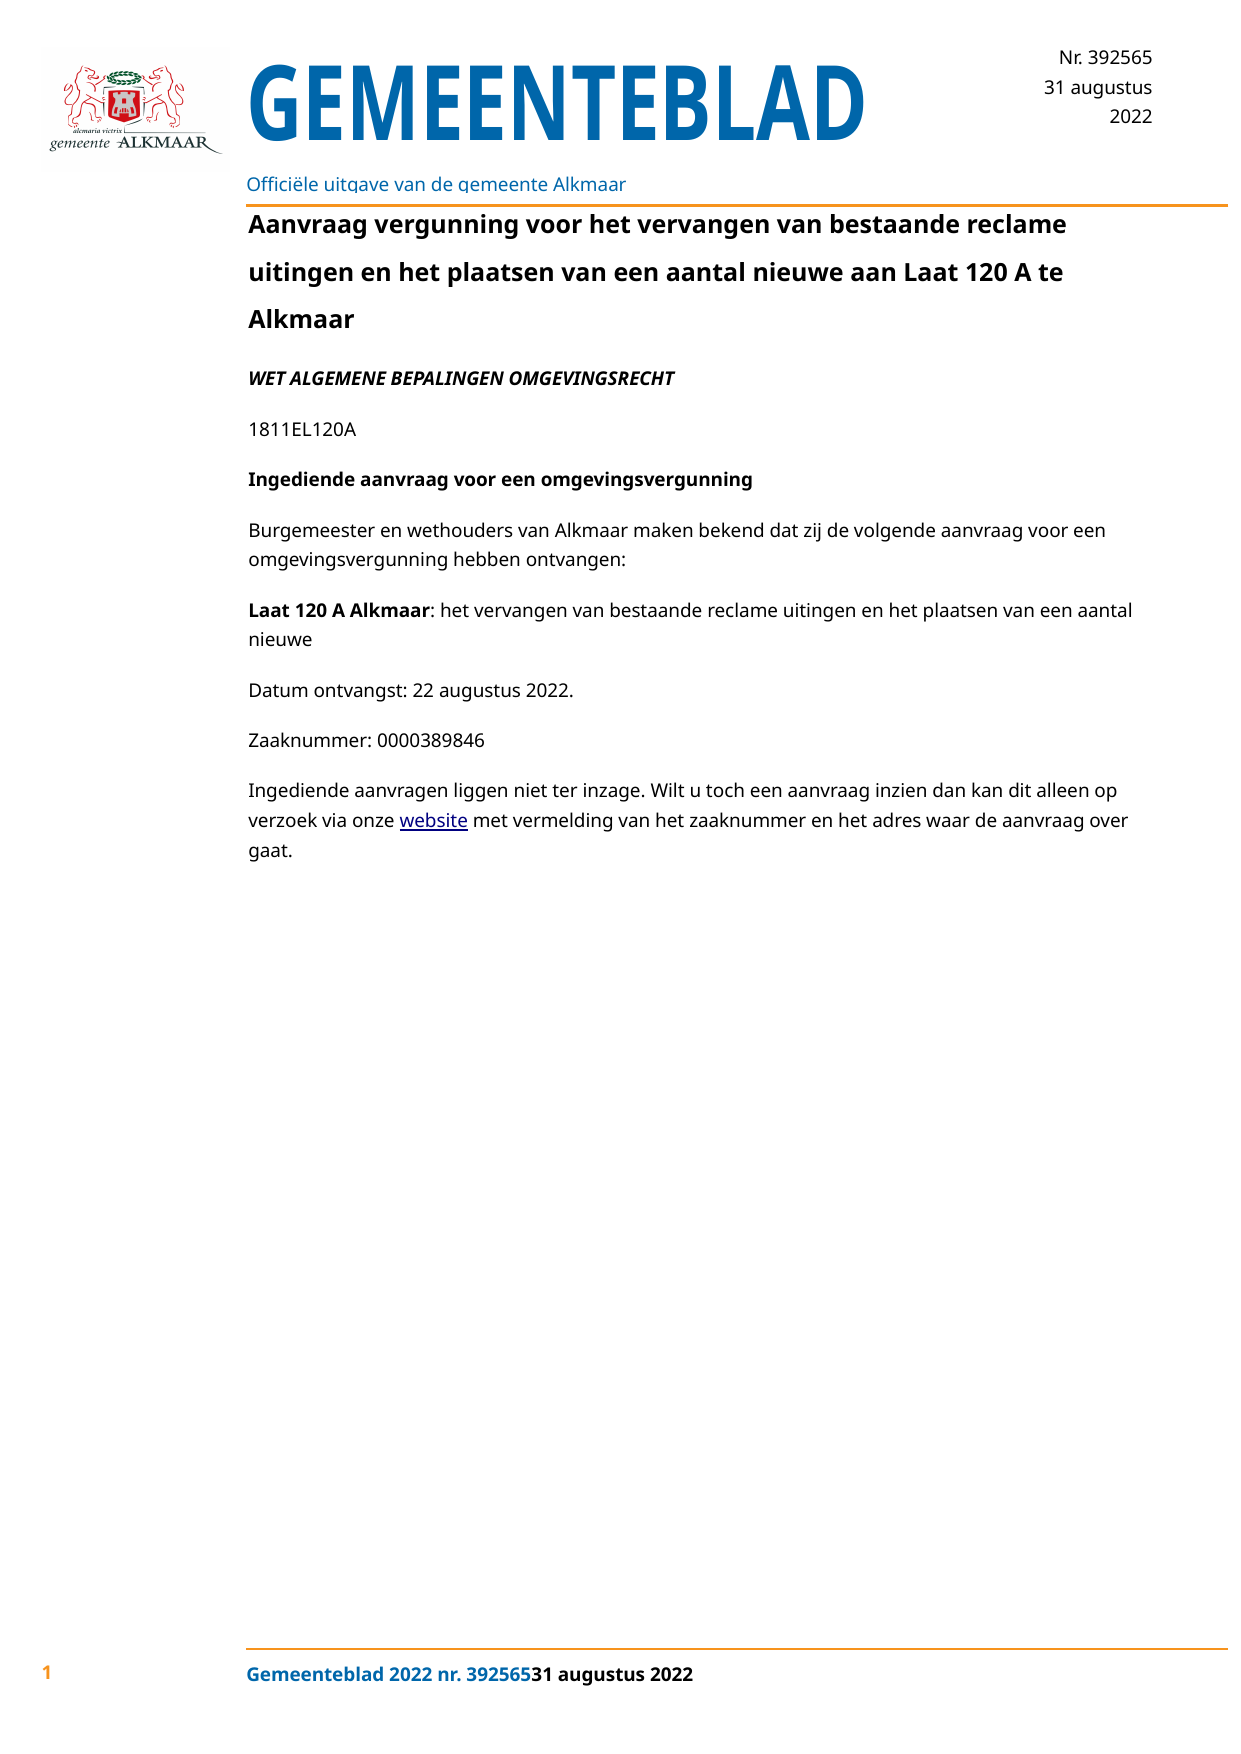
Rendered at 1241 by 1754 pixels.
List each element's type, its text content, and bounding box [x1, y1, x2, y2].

text 1811EL120A [248, 416, 1152, 442]
text Ingediende aanvraag voor een omgevingsvergunning [248, 466, 1152, 492]
text Laat 120 A Alkmaar: het vervangen van bestaande reclame uitingen en het plaatsen van een aantal nieuwe [248, 597, 1152, 652]
text Ingediende aanvragen liggen niet ter inzage. Wilt u toch een aanvraag inzien dan kan dit alleen op verzoek via onze website met vermelding van het zaaknummer en het adres waar de aanvraag over gaat. [248, 778, 1152, 862]
text Aanvraag vergunning voor het vervangen van bestaande reclame uitingen en het plaatsen van een aantal nieuwe aan Laat 120 A te Alkmaar [248, 207, 1152, 336]
text Zaaknummer: 0000389846 [248, 727, 1152, 753]
text Datum ontvangst: 22 augustus 2022. [248, 677, 1152, 702]
picture [41, 47, 231, 172]
text WET ALGEMENE BEPALINGEN OMGEVINGSRECHT [248, 366, 1152, 391]
text Burgemeester en wethouders van Alkmaar maken bekend dat zij de volgende aanvraag voor een omgevingsvergunning hebben ontvangen: [248, 517, 1152, 572]
